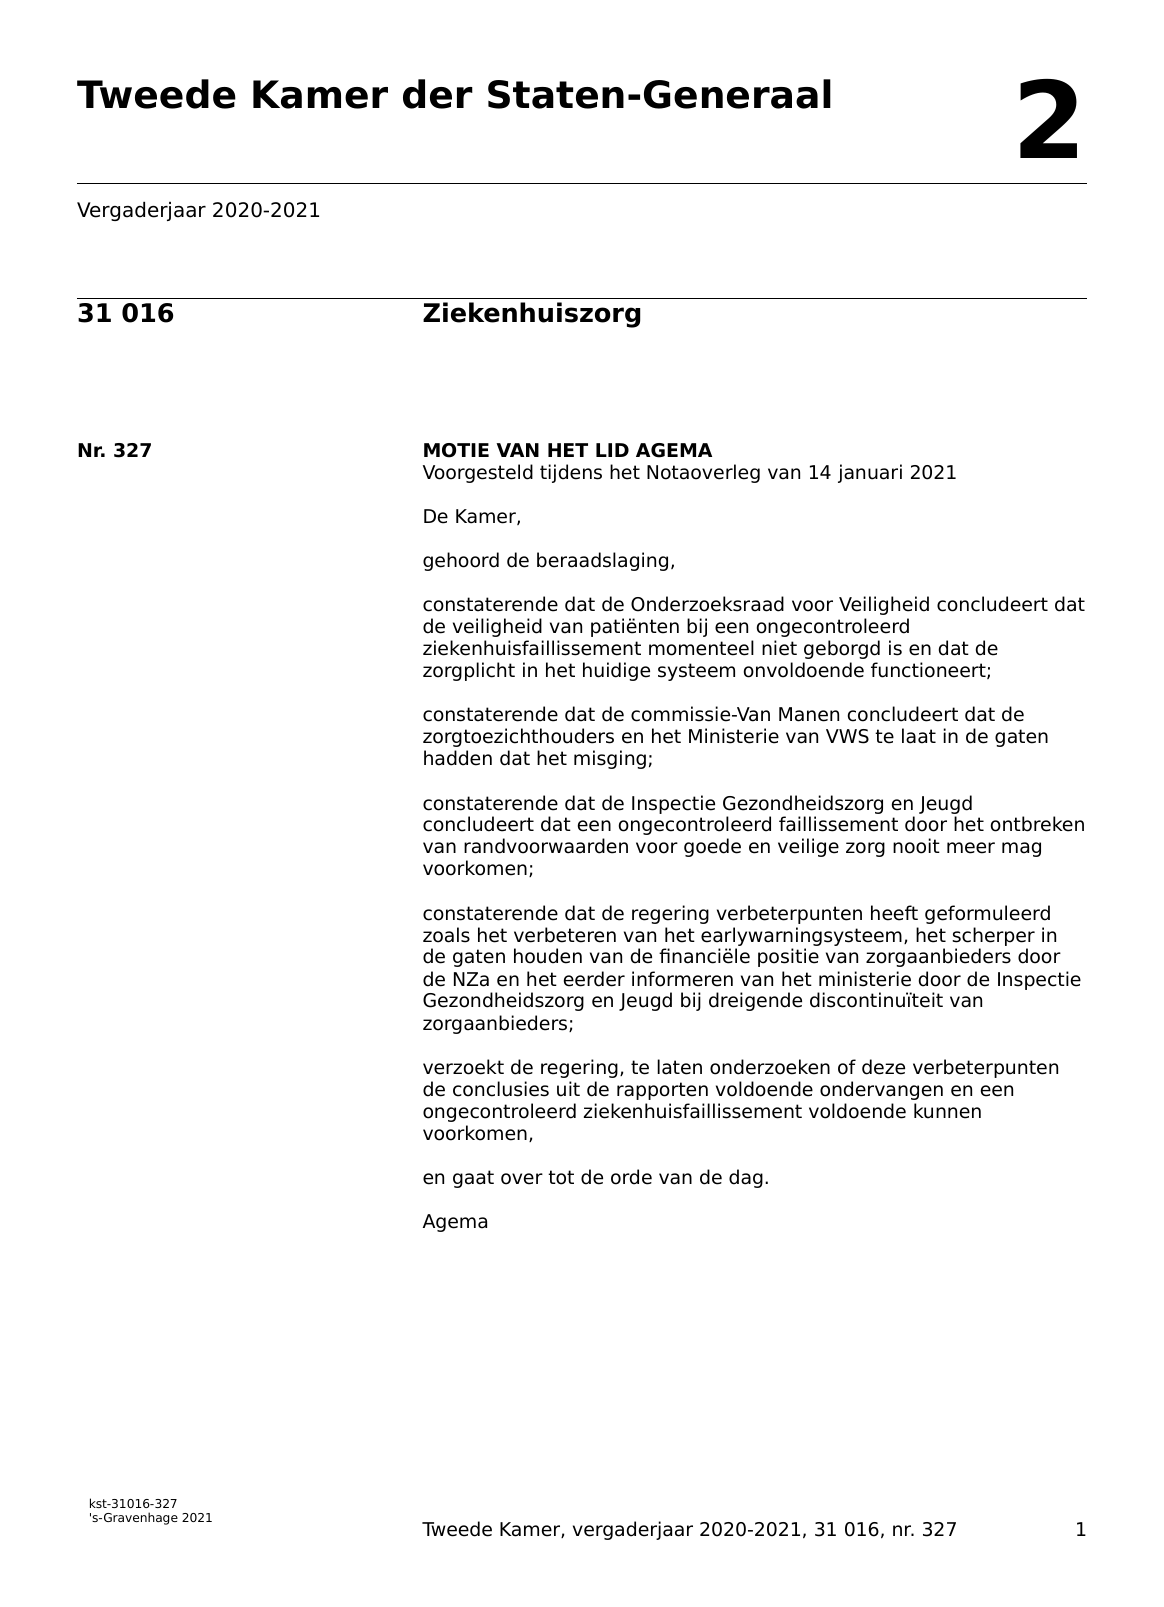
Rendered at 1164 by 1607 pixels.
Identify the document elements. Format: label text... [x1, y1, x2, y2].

text constaterende dat de commissie-Van Manen concludeert dat de zorgtoezichthouders en het Ministerie van VWS te laat in de gaten hadden dat het misging; [422, 704, 1087, 770]
table_header 2 [886, 59, 1087, 183]
text Voorgesteld tijdens het Notaoverleg van 14 januari 2021 [422, 462, 1087, 484]
text 's-Gravenhage 2021 [88, 1511, 323, 1525]
text constaterende dat de Inspectie Gezondheidszorg en Jeugd concludeert dat een ongecontroleerd faillissement door het ontbreken van randvoorwaarden voor goede en veilige zorg nooit meer mag voorkomen; [422, 792, 1087, 880]
text kst-31016-327 [88, 1497, 323, 1511]
text Agema [422, 1211, 1087, 1233]
text en gaat over tot de orde van de dag. [422, 1167, 1087, 1189]
subtitle 31 016 Ziekenhuiszorg [77, 299, 1087, 329]
text verzoekt de regering, te laten onderzoeken of deze verbeterpunten de conclusies uit de rapporten voldoende ondervangen en een ongecontroleerd ziekenhuisfaillissement voldoende kunnen voorkomen, [422, 1057, 1087, 1144]
text De Kamer, [422, 506, 1087, 528]
table_header Tweede Kamer der Staten-Generaal [77, 59, 886, 183]
text constaterende dat de regering verbeterpunten heeft geformuleerd zoals het verbeteren van het earlywarningsysteem, het scherper in de gaten houden van de financiële positie van zorgaanbieders door de NZa en het eerder informeren van het ministerie door de Inspectie Gezondheidszorg en Jeugd bij dreigende discontinuïteit van zorgaanbieders; [422, 902, 1087, 1034]
text gehoord de beraadslaging, [422, 550, 1087, 572]
table_cell Vergaderjaar 2020-2021 [77, 184, 1087, 298]
text constaterende dat de Onderzoeksraad voor Veiligheid concludeert dat de veiligheid van patiënten bij een ongecontroleerd ziekenhuisfaillissement momenteel niet geborgd is en dat de zorgplicht in het huidige systeem onvoldoende functioneert; [422, 594, 1087, 682]
subtitle Nr. 327 MOTIE VAN HET LID AGEMA [77, 440, 1087, 462]
